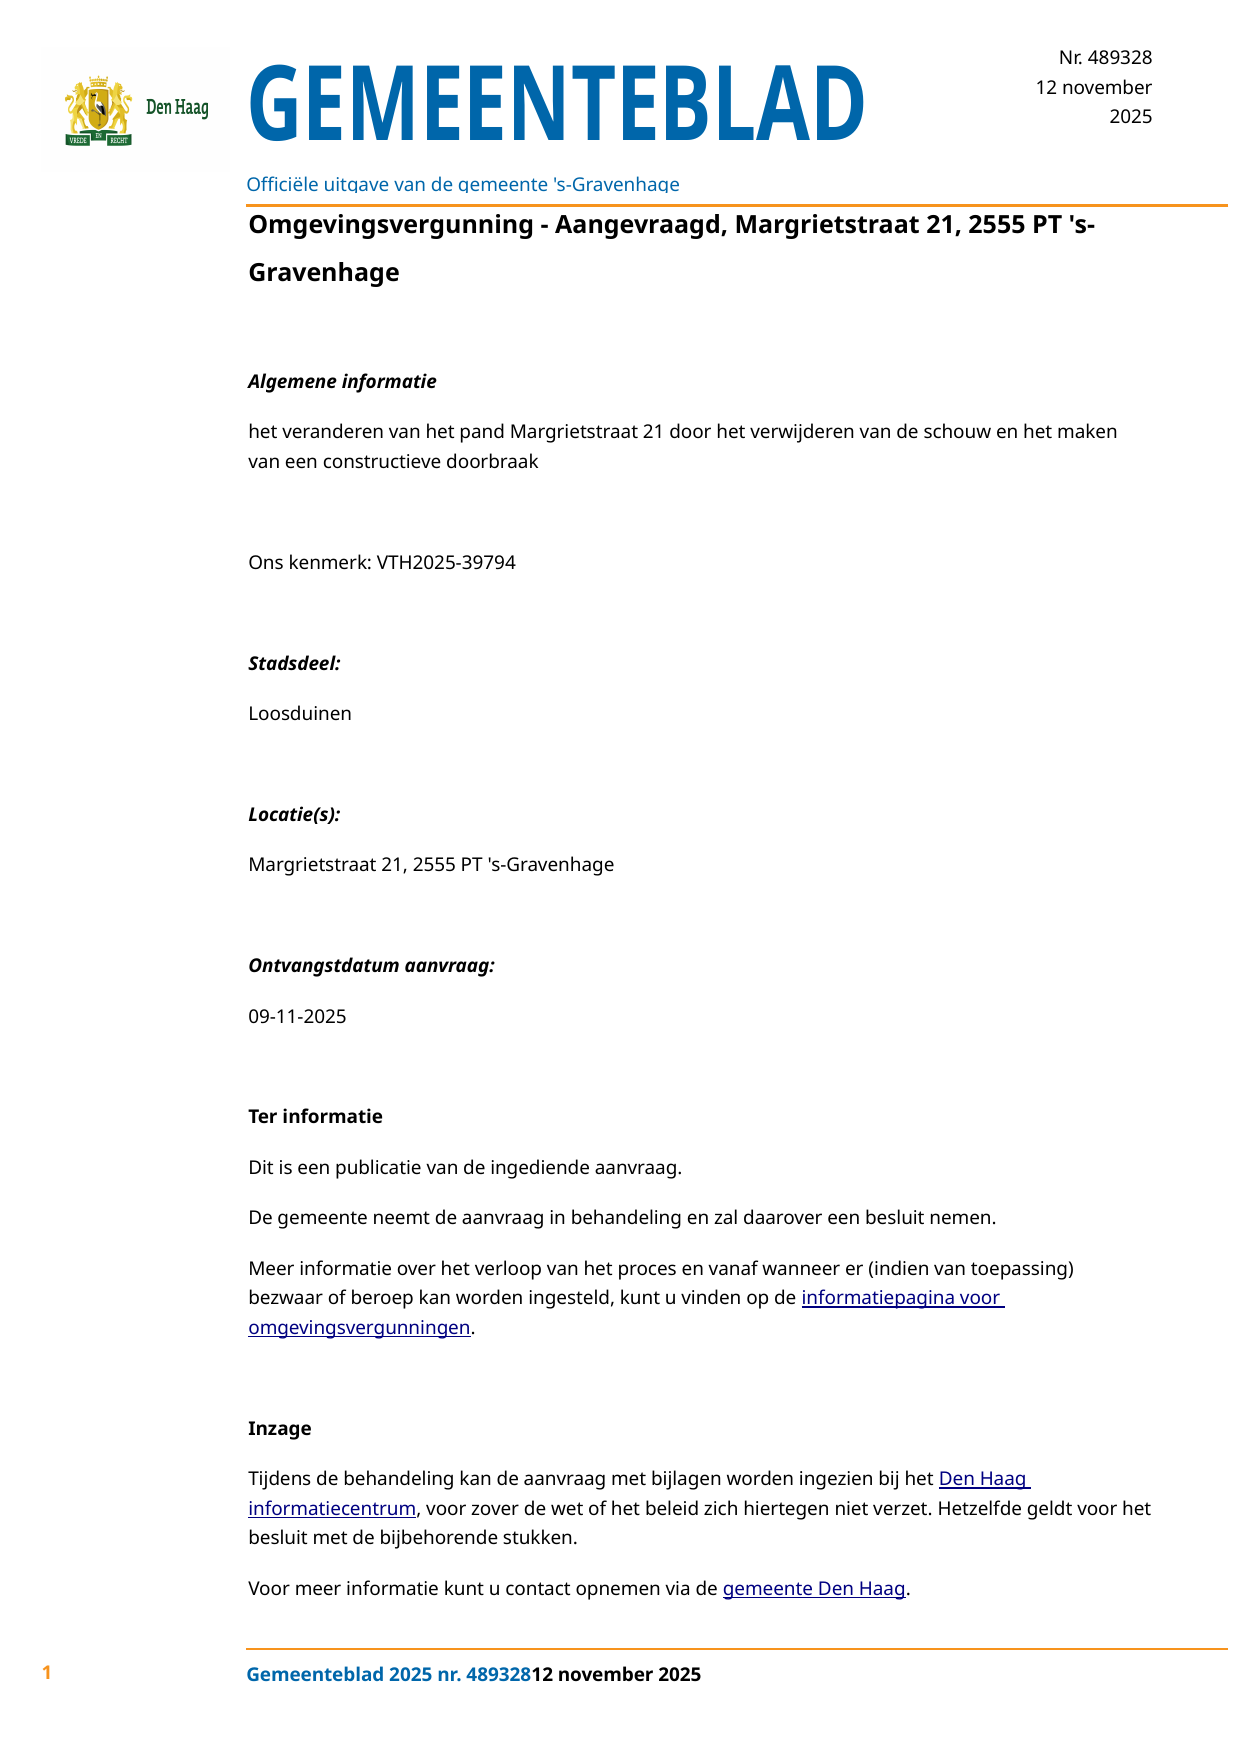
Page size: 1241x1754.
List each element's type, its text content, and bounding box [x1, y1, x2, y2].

text 09-11-2025 [248, 1003, 1152, 1029]
text Margrietstraat 21, 2555 PT 's-Gravenhage [248, 852, 1152, 877]
text Dit is een publicatie van de ingediende aanvraag. [248, 1154, 1152, 1180]
text Ontvangstdatum aanvraag: [248, 952, 1152, 978]
text Omgevingsvergunning - Aangevraagd, Margrietstraat 21, 2555 PT 's-Gravenhage [248, 207, 1152, 288]
text De gemeente neemt de aanvraag in behandeling en zal daarover een besluit nemen. [248, 1204, 1152, 1230]
text Locatie(s): [248, 801, 1152, 827]
text Ter informatie [248, 1104, 1152, 1129]
text Voor meer informatie kunt u contact opnemen via de gemeente Den Haag. [248, 1575, 1152, 1601]
text Loosduinen [248, 700, 1152, 726]
text Meer informatie over het verloop van het proces en vanaf wanneer er (indien van toepassing) bezwaar of beroep kan worden ingesteld, kunt u vinden op de informatiepagina voor omgevingsvergunningen. [248, 1255, 1152, 1340]
picture [41, 47, 231, 172]
text het veranderen van het pand Margrietstraat 21 door het verwijderen van de schouw en het maken van een constructieve doorbraak [248, 419, 1152, 474]
text Inzage [248, 1415, 1152, 1441]
text Ons kenmerk: VTH2025-39794 [248, 549, 1152, 575]
text Stadsdeel: [248, 650, 1152, 676]
text Algemene informatie [248, 368, 1152, 394]
text Tijdens de behandeling kan de aanvraag met bijlagen worden ingezien bij het Den Haag informatiecentrum, voor zover de wet of het beleid zich hiertegen niet verzet. Hetzelfde geldt voor het besluit met de bijbehorende stukken. [248, 1465, 1152, 1550]
